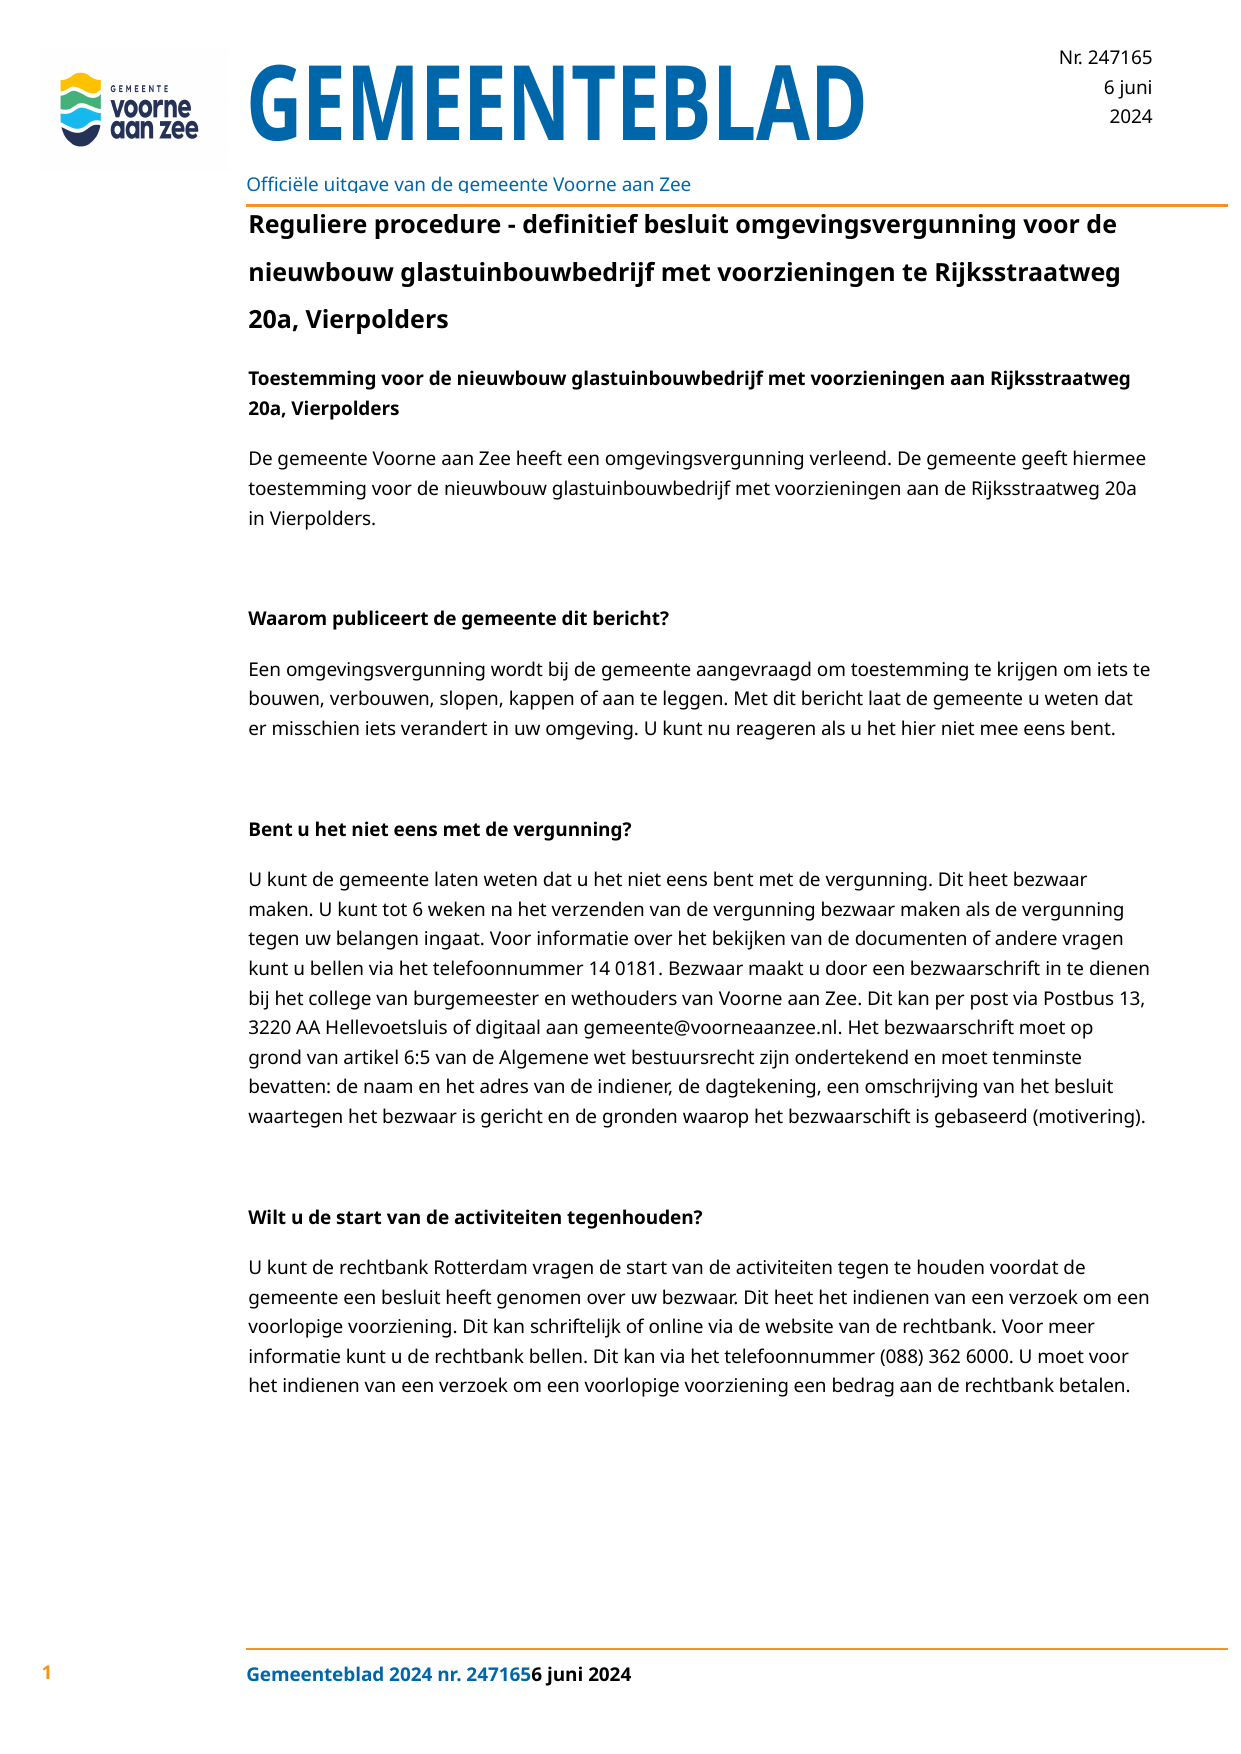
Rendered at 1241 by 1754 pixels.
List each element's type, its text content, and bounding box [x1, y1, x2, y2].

text Toestemming voor de nieuwbouw glastuinbouwbedrijf met voorzieningen aan Rijksstraatweg 20a, Vierpolders [248, 366, 1152, 421]
text Een omgevingsvergunning wordt bij de gemeente aangevraagd om toestemming te krijgen om iets te bouwen, verbouwen, slopen, kappen of aan te leggen. Met dit bericht laat de gemeente u weten dat er misschien iets verandert in uw omgeving. U kunt nu reageren als u het hier niet mee eens bent. [248, 656, 1152, 741]
text De gemeente Voorne aan Zee heeft een omgevingsvergunning verleend. De gemeente geeft hiermee toestemming voor de nieuwbouw glastuinbouwbedrijf met voorzieningen aan de Rijksstraatweg 20a in Vierpolders. [248, 446, 1152, 530]
text U kunt de gemeente laten weten dat u het niet eens bent met de vergunning. Dit heet bezwaar maken. U kunt tot 6 weken na het verzenden van de vergunning bezwaar maken als de vergunning tegen uw belangen ingaat. Voor informatie over het bekijken van de documenten of andere vragen kunt u bellen via het telefoonnummer 14 0181. Bezwaar maakt u door een bezwaarschrift in te dienen bij het college van burgemeester en wethouders van Voorne aan Zee. Dit kan per post via Postbus 13, 3220 AA Hellevoetsluis of digitaal aan gemeente@voorneaanzee.nl. Het bezwaarschrift moet op grond van artikel 6:5 van de Algemene wet bestuursrecht zijn ondertekend en moet tenminste bevatten: de naam en het adres van de indiener, de dagtekening, een omschrijving van het besluit waartegen het bezwaar is gericht en de gronden waarop het bezwaarschift is gebaseerd (motivering). [248, 866, 1152, 1129]
picture [41, 47, 231, 172]
text Reguliere procedure - definitief besluit omgevingsvergunning voor de nieuwbouw glastuinbouwbedrijf met voorzieningen te Rijksstraatweg 20a, Vierpolders [248, 207, 1152, 336]
text U kunt de rechtbank Rotterdam vragen de start van de activiteiten tegen te houden voordat de gemeente een besluit heeft genomen over uw bezwaar. Dit heet het indienen van een verzoek om een voorlopige voorziening. Dit kan schriftelijk of online via de website van de rechtbank. Voor meer informatie kunt u de rechtbank bellen. Dit kan via het telefoonnummer (088) 362 6000. U moet voor het indienen van een verzoek om een voorlopige voorziening een bedrag aan de rechtbank betalen. [248, 1254, 1152, 1398]
text Bent u het niet eens met de vergunning? [248, 816, 1152, 842]
text Waarom publiceert de gemeente dit bericht? [248, 606, 1152, 631]
text Wilt u de start van de activiteiten tegenhouden? [248, 1204, 1152, 1229]
